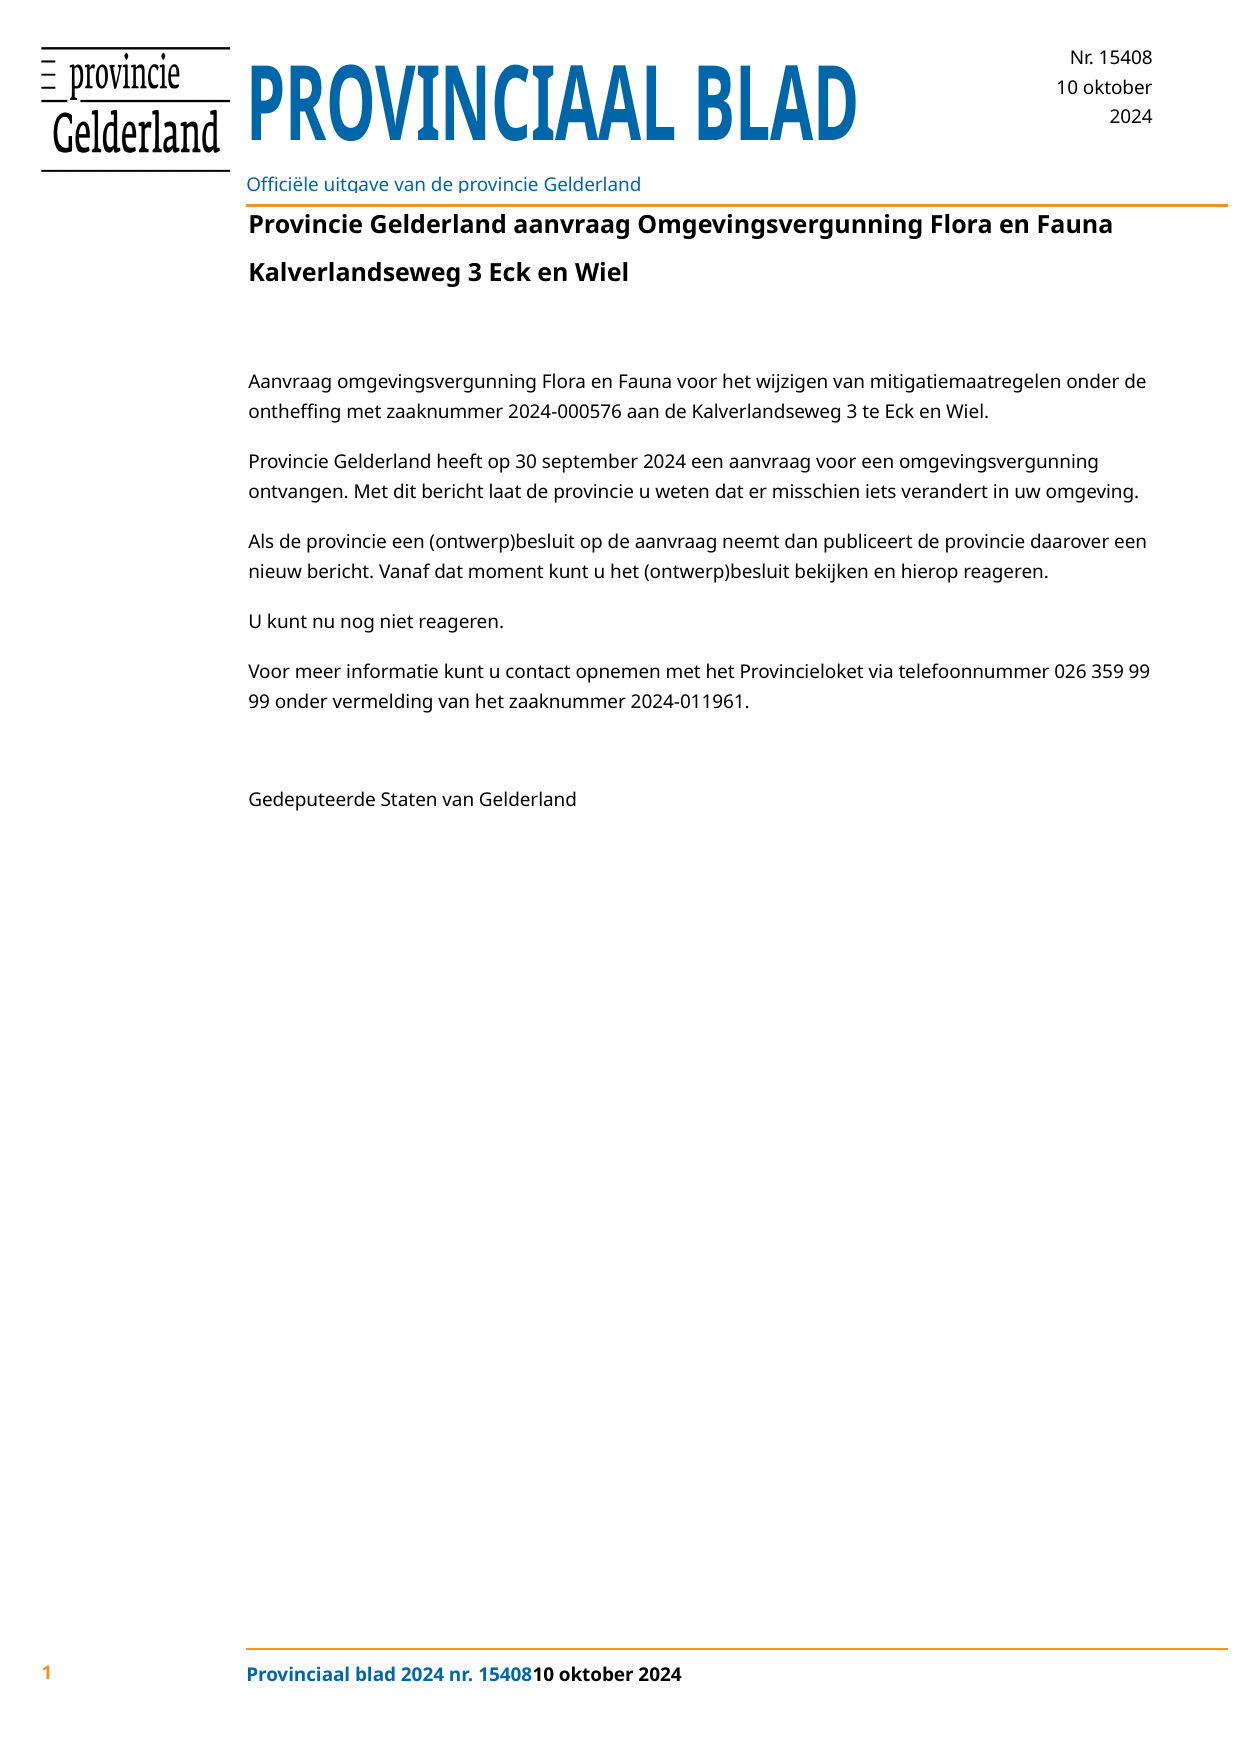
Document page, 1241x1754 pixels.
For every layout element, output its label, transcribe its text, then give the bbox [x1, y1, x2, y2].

text Provincie Gelderland aanvraag Omgevingsvergunning Flora en Fauna Kalverlandseweg 3 Eck en Wiel [248, 207, 1152, 288]
text Aanvraag omgevingsvergunning Flora en Fauna voor het wijzigen van mitigatiemaatregelen onder de ontheffing met zaaknummer 2024-000576 aan de Kalverlandseweg 3 te Eck en Wiel. [248, 368, 1152, 424]
text U kunt nu nog niet reageren. [248, 608, 1152, 634]
picture [41, 47, 231, 172]
text Provincie Gelderland heeft op 30 september 2024 een aanvraag voor een omgevingsvergunning ontvangen. Met dit bericht laat de provincie u weten dat er misschien iets verandert in uw omgeving. [248, 448, 1152, 504]
text Voor meer informatie kunt u contact opnemen met het Provincieloket via telefoonnummer 026 359 99 99 onder vermelding van het zaaknummer 2024-011961. [248, 659, 1152, 714]
text Als de provincie een (ontwerp)besluit op de aanvraag neemt dan publiceert de provincie daarover een nieuw bericht. Vanaf dat moment kunt u het (ontwerp)besluit bekijken en hierop reageren. [248, 528, 1152, 584]
text Gedeputeerde Staten van Gelderland [248, 787, 1152, 812]
